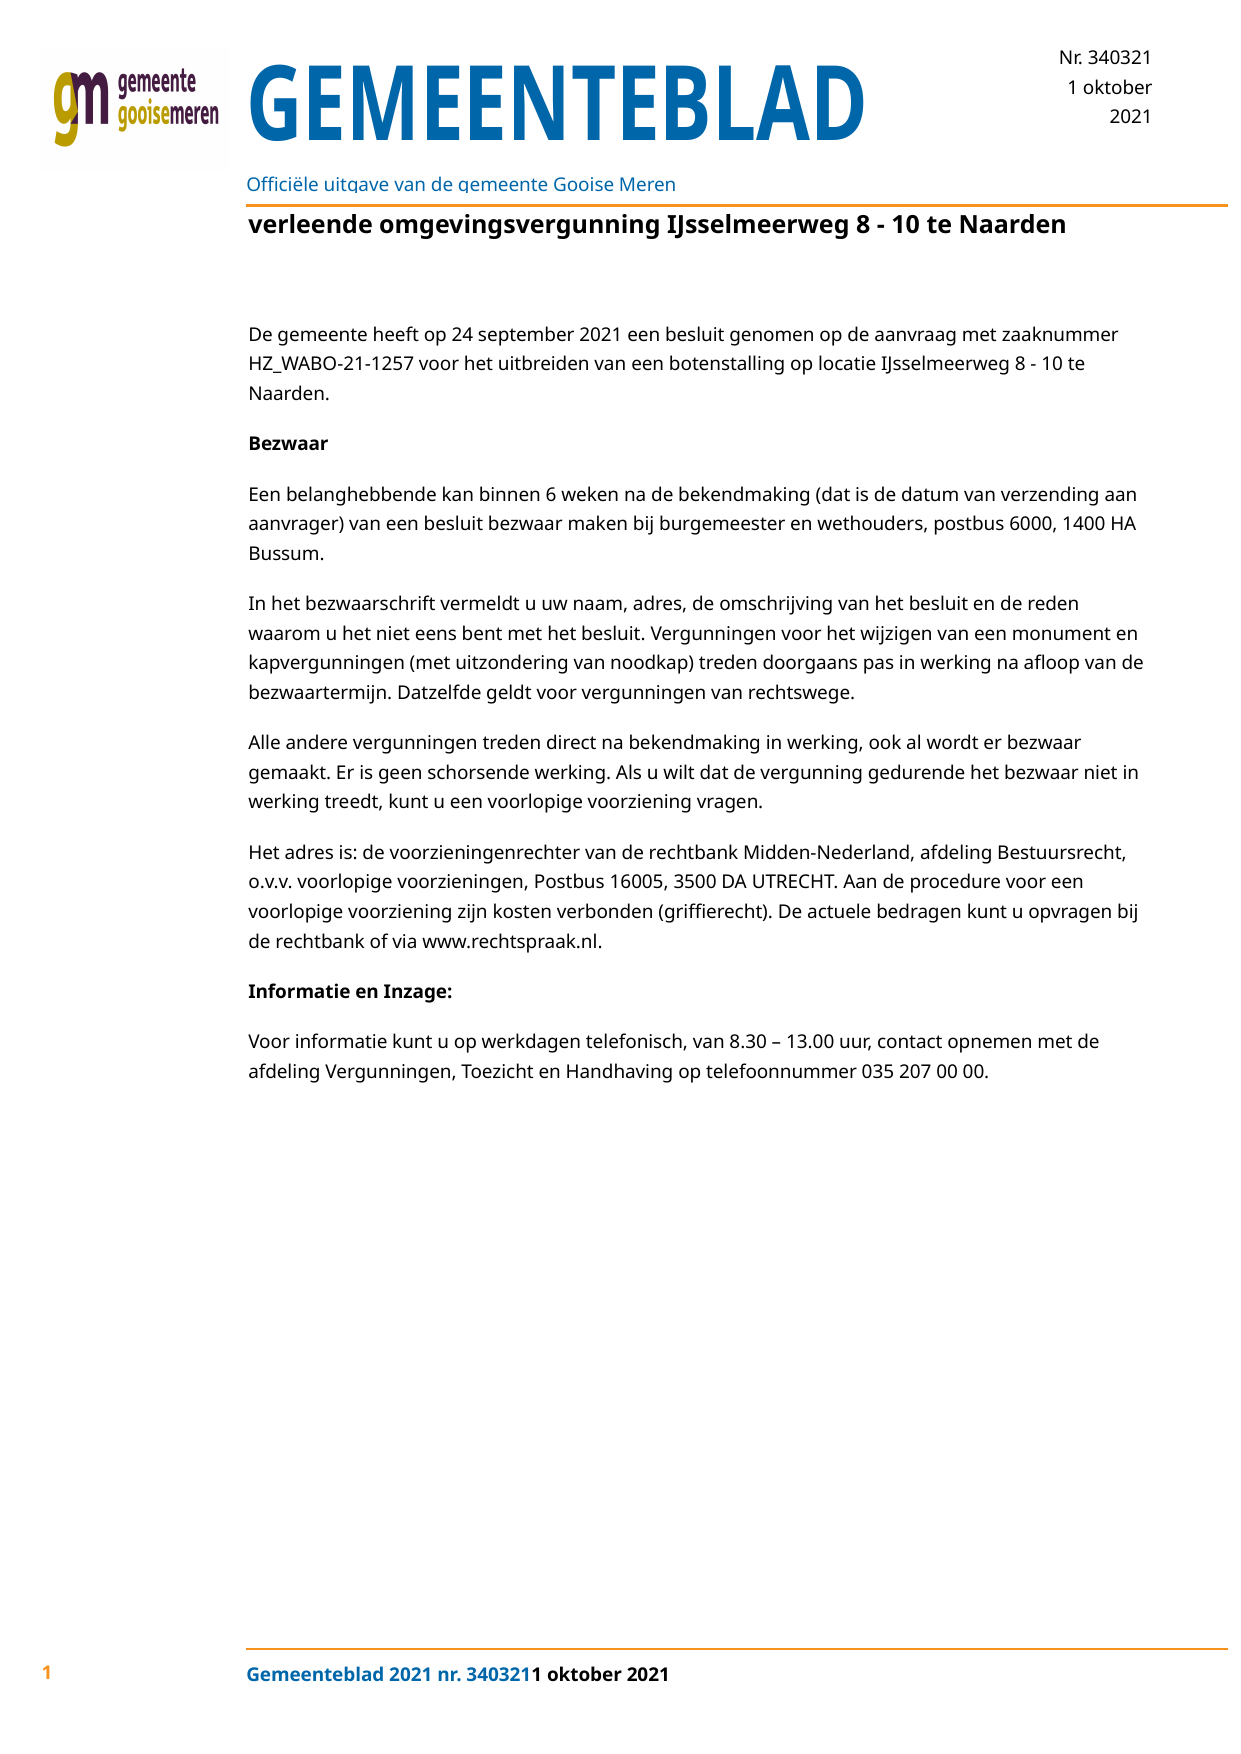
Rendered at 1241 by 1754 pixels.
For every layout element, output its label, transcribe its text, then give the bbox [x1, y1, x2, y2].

text verleende omgevingsvergunning IJsselmeerweg 8 - 10 te Naarden [248, 207, 1152, 241]
text Alle andere vergunningen treden direct na bekendmaking in werking, ook al wordt er bezwaar gemaakt. Er is geen schorsende werking. Als u wilt dat de vergunning gedurende het bezwaar niet in werking treedt, kunt u een voorlopige voorziening vragen. [248, 729, 1152, 814]
picture [41, 47, 231, 172]
text Voor informatie kunt u op werkdagen telefonisch, van 8.30 – 13.00 uur, contact opnemen met de afdeling Vergunningen, Toezicht en Handhaving op telefoonnummer 035 207 00 00. [248, 1029, 1152, 1084]
text Informatie en Inzage: [248, 978, 1152, 1004]
text In het bezwaarschrift vermeldt u uw naam, adres, de omschrijving van het besluit en de reden waarom u het niet eens bent met het besluit. Vergunningen voor het wijzigen van een monument en kapvergunningen (met uitzondering van noodkap) treden doorgaans pas in werking na afloop van de bezwaartermijn. Datzelfde geldt voor vergunningen van rechtswege. [248, 590, 1152, 705]
text Een belanghebbende kan binnen 6 weken na de bekendmaking (dat is de datum van verzending aan aanvrager) van een besluit bezwaar maken bij burgemeester en wethouders, postbus 6000, 1400 HA Bussum. [248, 481, 1152, 566]
text De gemeente heeft op 24 september 2021 een besluit genomen op de aanvraag met zaaknummer HZ_WABO-21-1257 voor het uitbreiden van een botenstalling op locatie IJsselmeerweg 8 - 10 te Naarden. [248, 321, 1152, 406]
text Het adres is: de voorzieningenrechter van de rechtbank Midden-Nederland, afdeling Bestuursrecht, o.v.v. voorlopige voorzieningen, Postbus 16005, 3500 DA UTRECHT. Aan de procedure voor een voorlopige voorziening zijn kosten verbonden (griffierecht). De actuele bedragen kunt u opvragen bij de rechtbank of via www.rechtspraak.nl. [248, 839, 1152, 953]
text Bezwaar [248, 430, 1152, 456]
